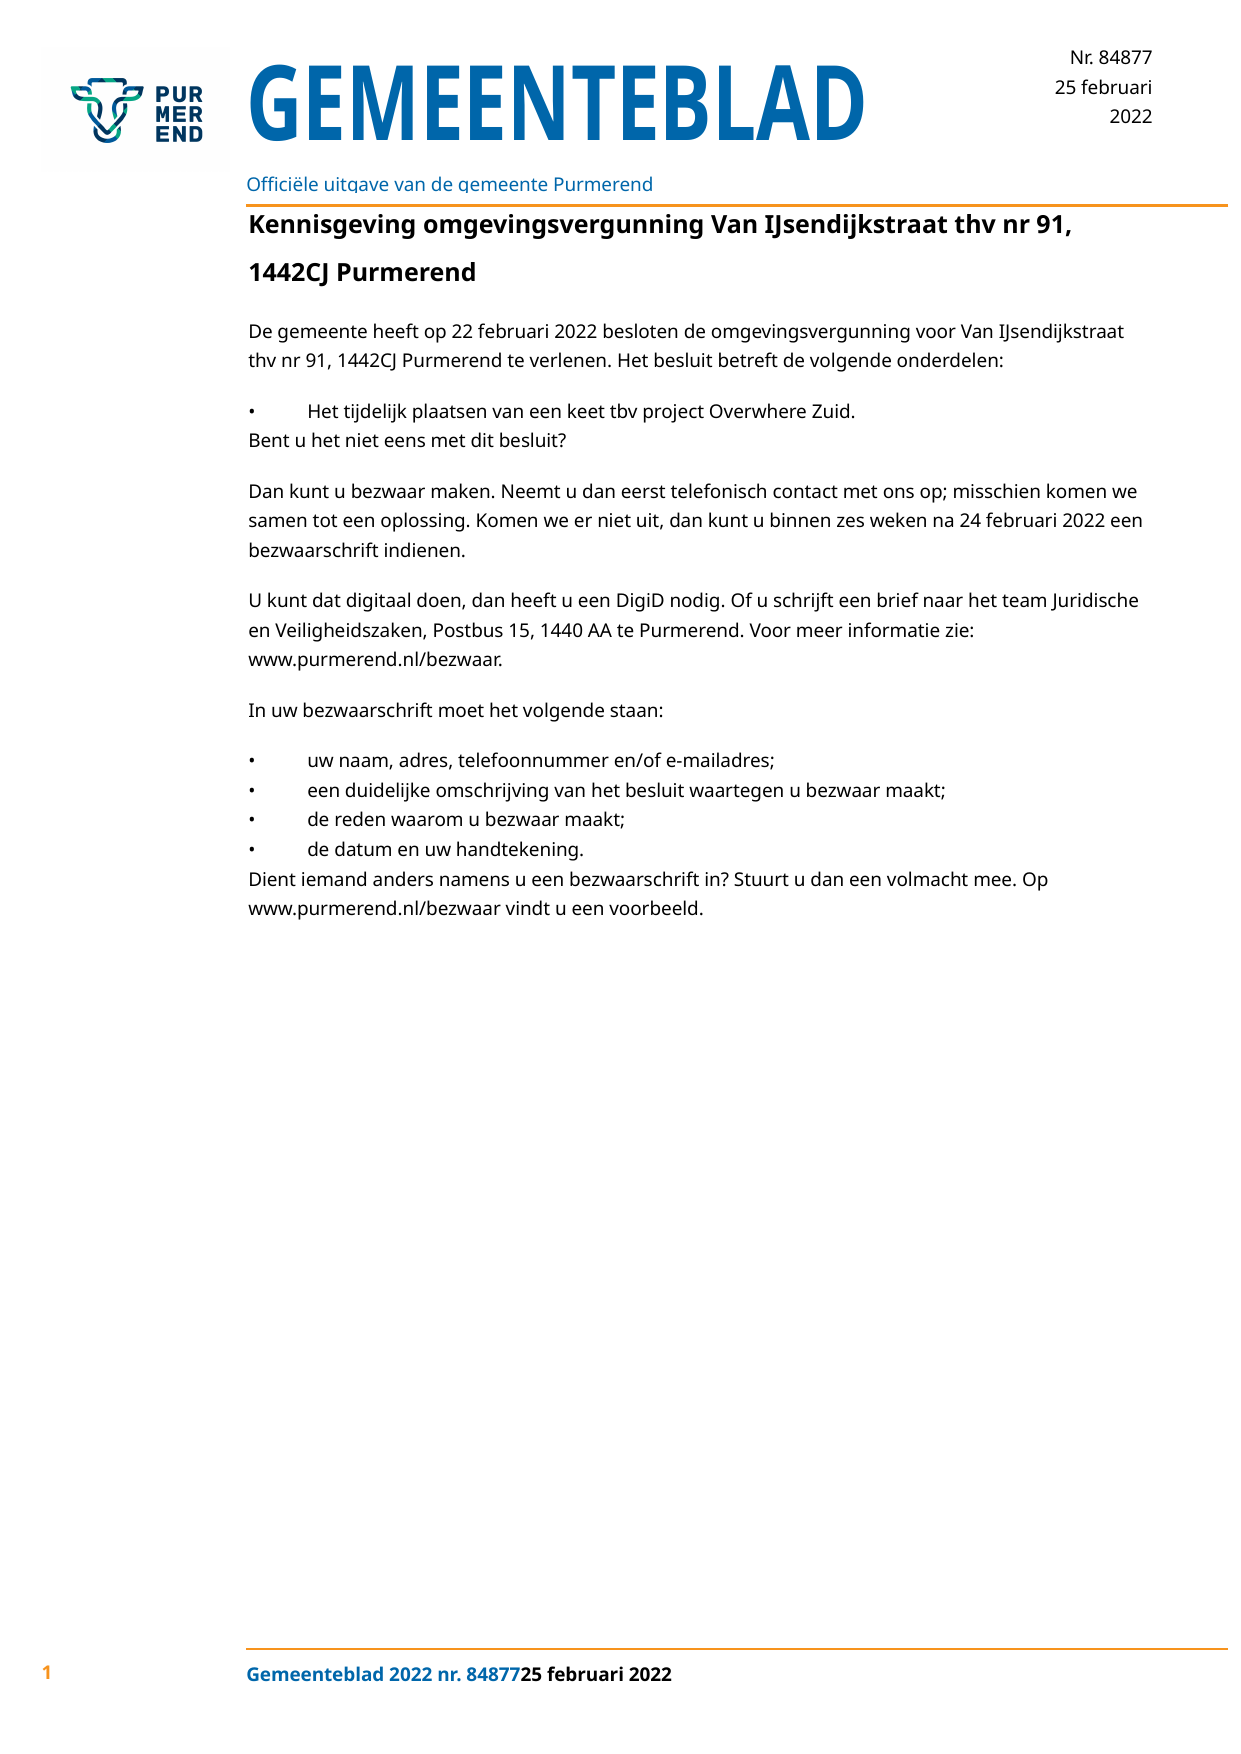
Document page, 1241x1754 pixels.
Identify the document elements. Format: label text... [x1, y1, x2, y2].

text Bent u het niet eens met dit besluit? [248, 427, 1152, 453]
list een duidelijke omschrijving van het besluit waartegen u bezwaar maakt; [248, 777, 1152, 803]
picture [41, 47, 231, 172]
list uw naam, adres, telefoonnummer en/of e-mailadres; [248, 747, 1152, 773]
text De gemeente heeft op 22 februari 2022 besloten de omgevingsvergunning voor Van IJsendijkstraat thv nr 91, 1442CJ Purmerend te verlenen. Het besluit betreft de volgende onderdelen: [248, 318, 1152, 373]
list Het tijdelijk plaatsen van een keet tbv project Overwhere Zuid. [248, 398, 1152, 424]
text Dient iemand anders namens u een bezwaarschrift in? Stuurt u dan een volmacht mee. Op www.purmerend.nl/bezwaar vindt u een voorbeeld. [248, 866, 1152, 921]
list de datum en uw handtekening. [248, 836, 1152, 862]
text Dan kunt u bezwaar maken. Neemt u dan eerst telefonisch contact met ons op; misschien komen we samen tot een oplossing. Komen we er niet uit, dan kunt u binnen zes weken na 24 februari 2022 een bezwaarschrift indienen. [248, 478, 1152, 563]
text Kennisgeving omgevingsvergunning Van IJsendijkstraat thv nr 91, 1442CJ Purmerend [248, 207, 1152, 288]
text U kunt dat digitaal doen, dan heeft u een DigiD nodig. Of u schrijft een brief naar het team Juridische en Veiligheidszaken, Postbus 15, 1440 AA te Purmerend. Voor meer informatie zie: www.purmerend.nl/bezwaar. [248, 587, 1152, 672]
text In uw bezwaarschrift moet het volgende staan: [248, 697, 1152, 723]
list de reden waarom u bezwaar maakt; [248, 807, 1152, 832]
